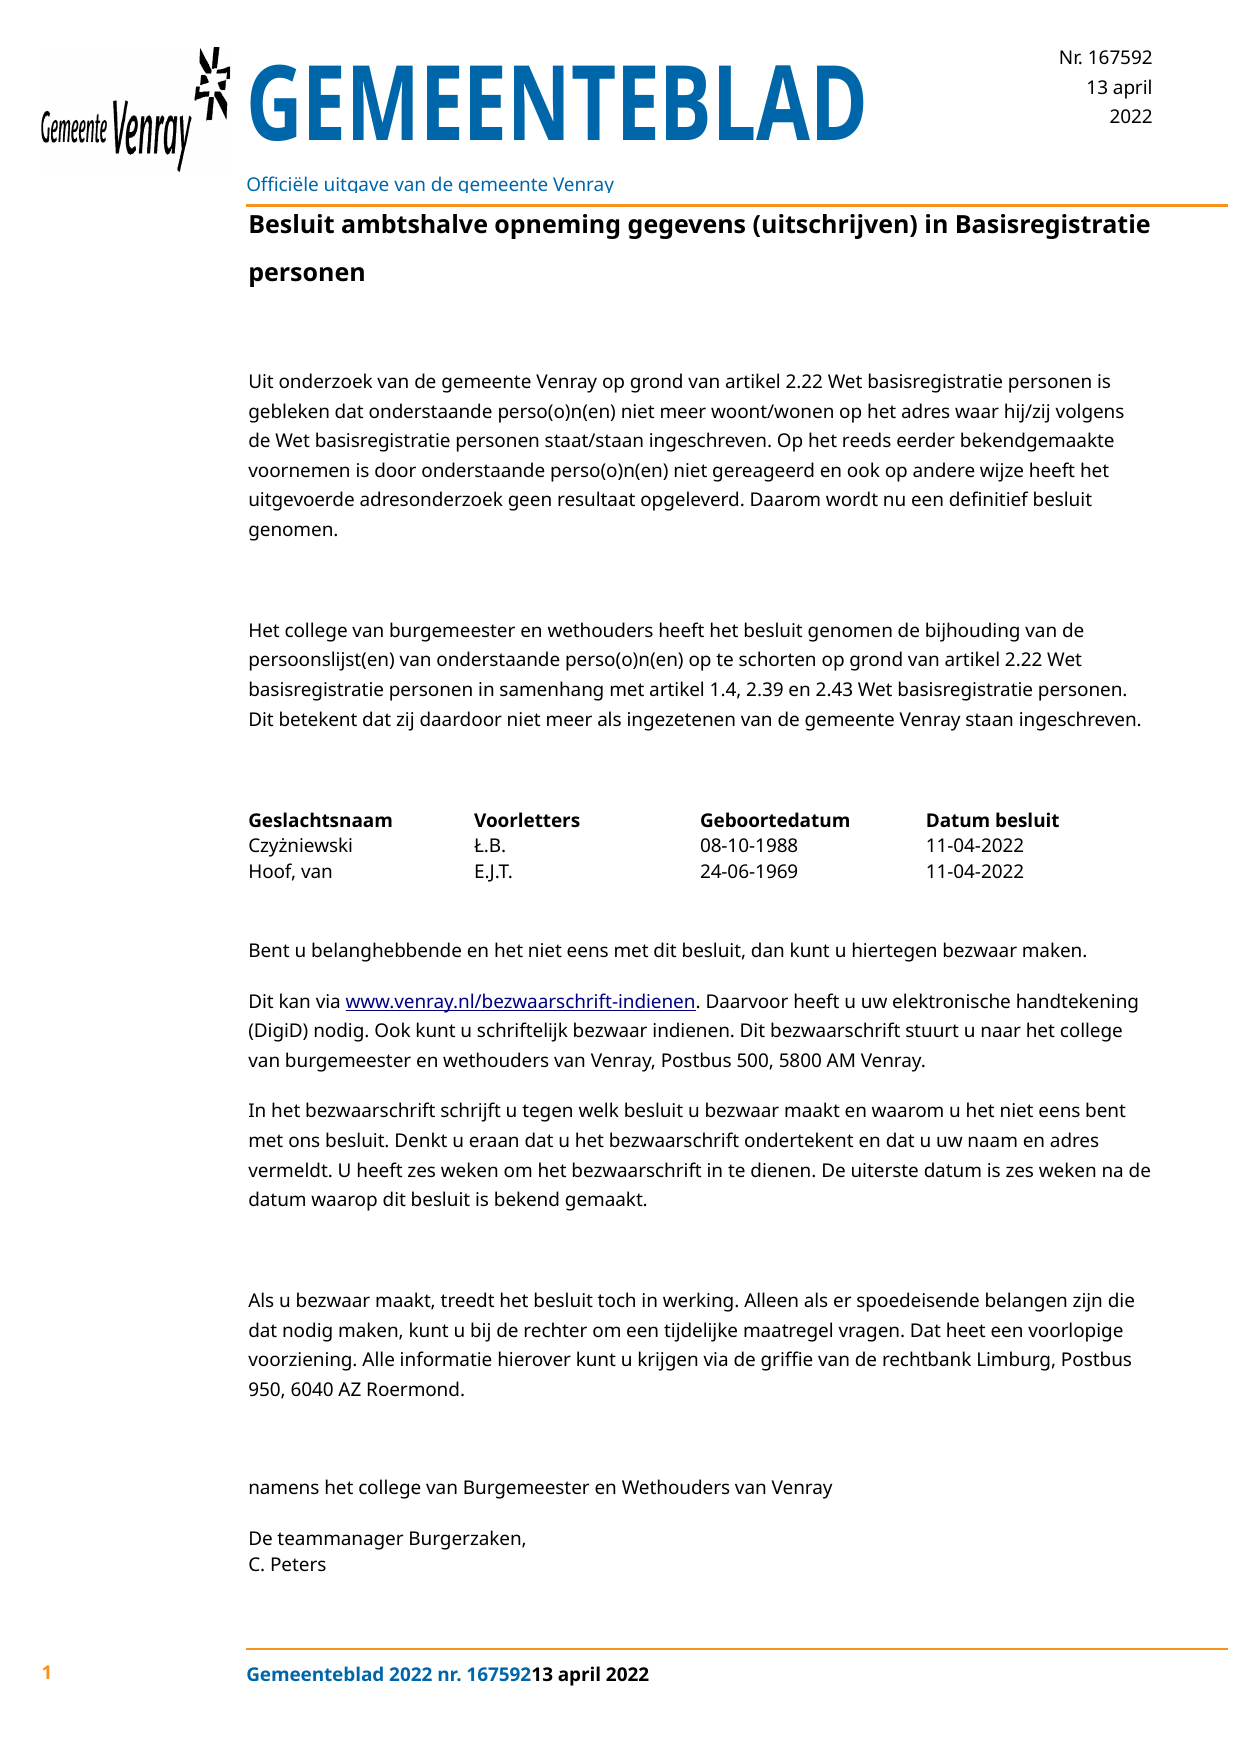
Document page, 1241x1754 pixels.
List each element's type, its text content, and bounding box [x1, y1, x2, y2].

table_header Geboortedatum [700, 807, 926, 832]
text Als u bezwaar maakt, treedt het besluit toch in werking. Alleen als er spoedeisende belangen zijn die dat nodig maken, kunt u bij de rechter om een tijdelijke maatregel vragen. Dat heet een voorlopige voorziening. Alle informatie hierover kunt u krijgen via de griffie van de rechtbank Limburg, Postbus 950, 6040 AZ Roermond. [248, 1287, 1152, 1402]
table_cell 24-06-1969 [700, 858, 926, 884]
table_cell E.J.T. [474, 858, 700, 884]
table_header Voorletters [474, 807, 700, 832]
table_cell Czyżniewski [248, 833, 474, 858]
table_cell 08-10-1988 [700, 833, 926, 858]
text Besluit ambtshalve opneming gegevens (uitschrijven) in Basisregistratie personen [248, 207, 1152, 288]
text In het bezwaarschrift schrijft u tegen welk besluit u bezwaar maakt en waarom u het niet eens bent met ons besluit. Denkt u eraan dat u het bezwaarschrift ondertekent en dat u uw naam en adres vermeldt. U heeft zes weken om het bezwaarschrift in te dienen. De uiterste datum is zes weken na de datum waarop dit besluit is bekend gemaakt. [248, 1098, 1152, 1212]
text Uit onderzoek van de gemeente Venray op grond van artikel 2.22 Wet basisregistratie personen is gebleken dat onderstaande perso(o)n(en) niet meer woont/wonen op het adres waar hij/zij volgens de Wet basisregistratie personen staat/staan ingeschreven. Op het reeds eerder bekendgemaakte voornemen is door onderstaande perso(o)n(en) niet gereageerd en ook op andere wijze heeft het uitgevoerde adresonderzoek geen resultaat opgeleverd. Daarom wordt nu een definitief besluit genomen. [248, 368, 1152, 542]
table_cell 11-04-2022 [926, 858, 1152, 884]
text Het college van burgemeester en wethouders heeft het besluit genomen de bijhouding van de persoonslijst(en) van onderstaande perso(o)n(en) op te schorten op grond van artikel 2.22 Wet basisregistratie personen in samenhang met artikel 1.4, 2.39 en 2.43 Wet basisregistratie personen. Dit betekent dat zij daardoor niet meer als ingezetenen van de gemeente Venray staan ingeschreven. [248, 617, 1152, 732]
text C. Peters [248, 1551, 1152, 1577]
table_header Datum besluit [926, 807, 1152, 832]
picture [41, 47, 231, 172]
text Dit kan via www.venray.nl/bezwaarschrift-indienen. Daarvoor heeft u uw elektronische handtekening (DigiD) nodig. Ook kunt u schriftelijk bezwaar indienen. Dit bezwaarschrift stuurt u naar het college van burgemeester en wethouders van Venray, Postbus 500, 5800 AM Venray. [248, 988, 1152, 1073]
text De teammanager Burgerzaken, [248, 1526, 1152, 1551]
table_cell Ł.B. [474, 833, 700, 858]
table_header Geslachtsnaam [248, 807, 474, 832]
table_cell Hoof, van [248, 858, 474, 884]
text Bent u belanghebbende en het niet eens met dit besluit, dan kunt u hiertegen bezwaar maken. [248, 938, 1152, 963]
table_cell 11-04-2022 [926, 833, 1152, 858]
text namens het college van Burgemeester en Wethouders van Venray [248, 1474, 1152, 1500]
